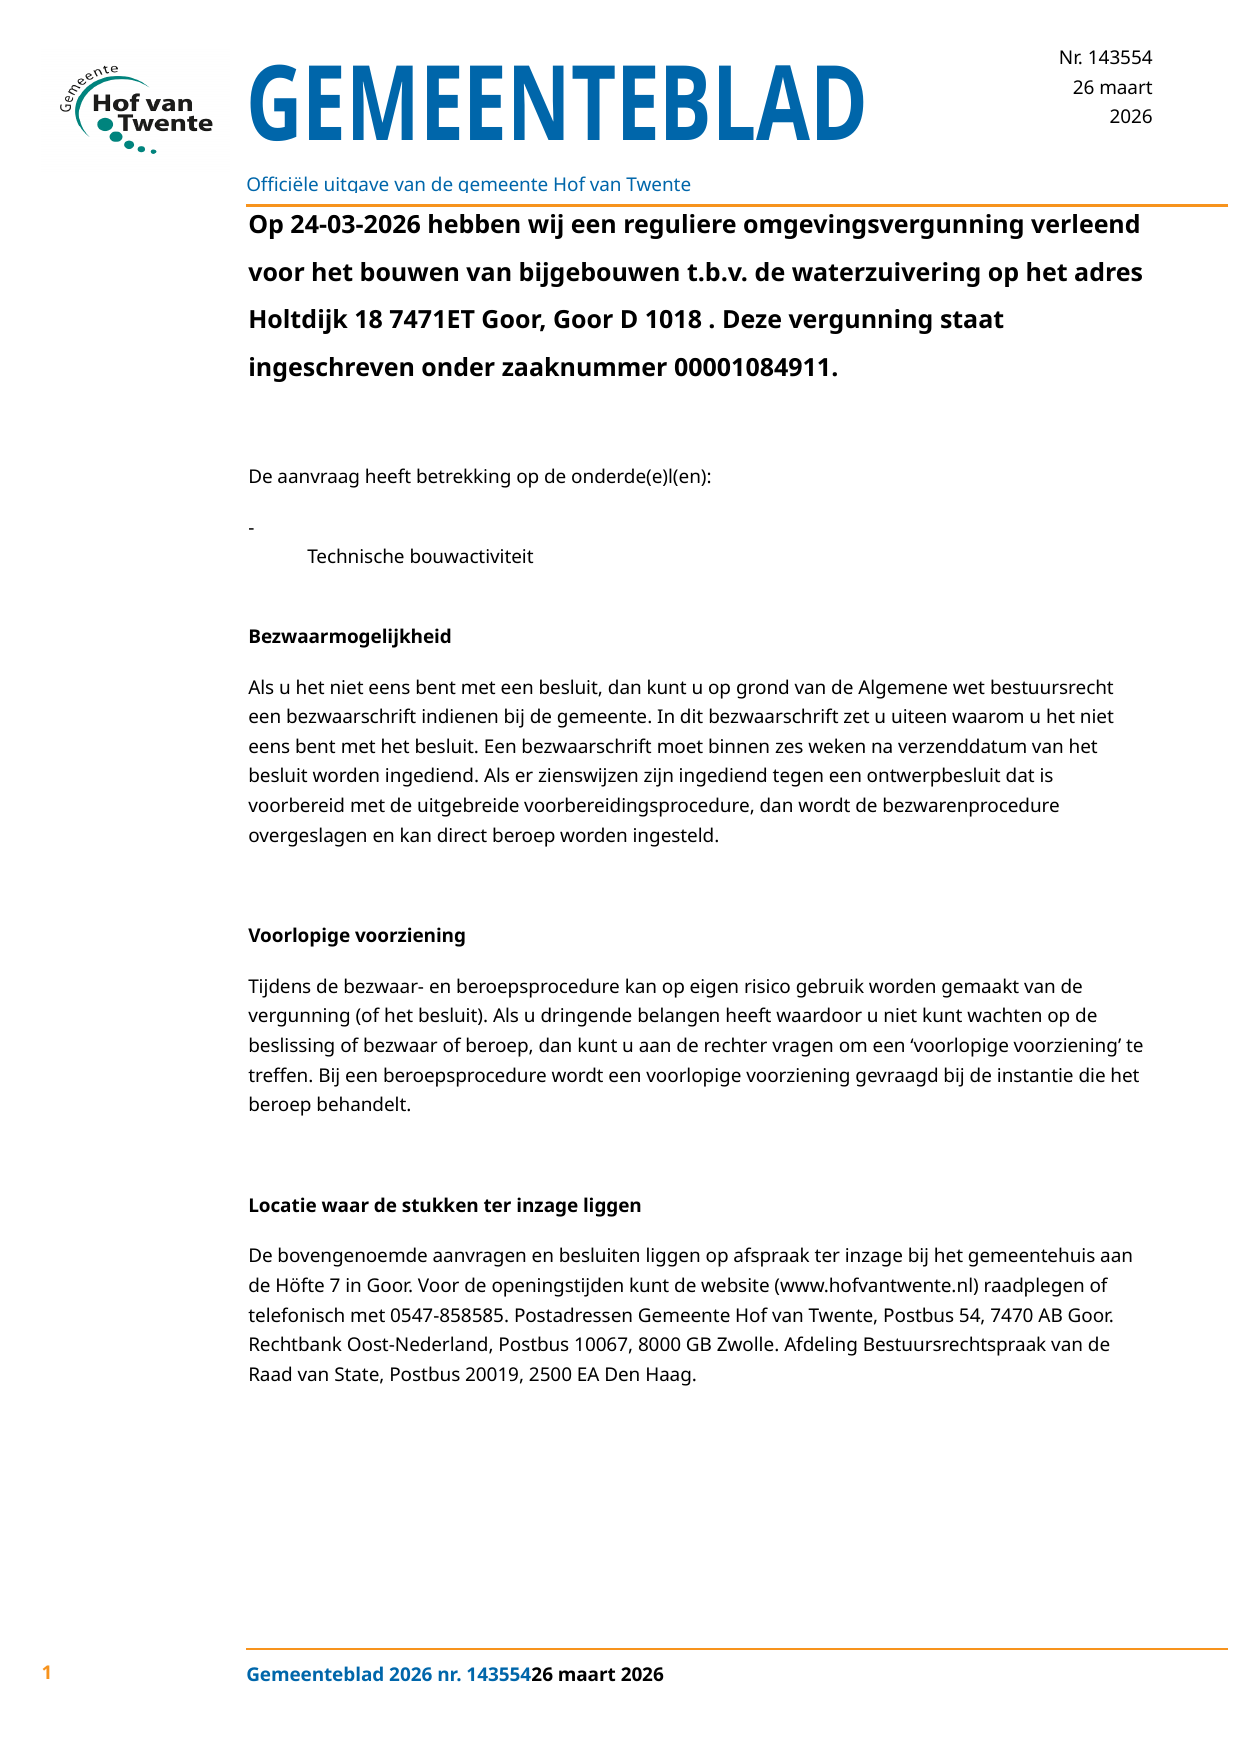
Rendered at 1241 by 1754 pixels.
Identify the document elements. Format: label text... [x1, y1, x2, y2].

text Als u het niet eens bent met een besluit, dan kunt u op grond van de Algemene wet bestuursrecht een bezwaarschrift indienen bij de gemeente. In dit bezwaarschrift zet u uiteen waarom u het niet eens bent met het besluit. Een bezwaarschrift moet binnen zes weken na verzenddatum van het besluit worden ingediend. Als er zienswijzen zijn ingediend tegen een ontwerpbesluit dat is voorbereid met de uitgebreide voorbereidingsprocedure, dan wordt de bezwarenprocedure overgeslagen en kan direct beroep worden ingesteld. [248, 674, 1152, 848]
text De bovengenoemde aanvragen en besluiten liggen op afspraak ter inzage bij het gemeentehuis aan de Höfte 7 in Goor. Voor de openingstijden kunt de website (www.hofvantwente.nl) raadplegen of telefonisch met 0547-858585. Postadressen Gemeente Hof van Twente, Postbus 54, 7470 AB Goor. Rechtbank Oost-Nederland, Postbus 10067, 8000 GB Zwolle. Afdeling Bestuursrechtspraak van de Raad van State, Postbus 20019, 2500 EA Den Haag. [248, 1243, 1152, 1387]
text Op 24-03-2026 hebben wij een reguliere omgevingsvergunning verleend voor het bouwen van bijgebouwen t.b.v. de waterzuivering op het adres Holtdijk 18 7471ET Goor, Goor D 1018 . Deze vergunning staat ingeschreven onder zaaknummer 00001084911. [248, 207, 1152, 384]
text Locatie waar de stukken ter inzage liggen [248, 1192, 1152, 1218]
text Tijdens de bezwaar- en beroepsprocedure kan op eigen risico gebruik worden gemaakt van de vergunning (of het besluit). Als u dringende belangen heeft waardoor u niet kunt wachten op de beslissing of bezwaar of beroep, dan kunt u aan de rechter vragen om een ‘voorlopige voorziening’ te treffen. Bij een beroepsprocedure wordt een voorlopige voorziening gevraagd bij de instantie die het beroep behandelt. [248, 973, 1152, 1117]
text Voorlopige voorziening [248, 923, 1152, 948]
text Bezwaarmogelijkheid [248, 623, 1152, 649]
text De aanvraag heeft betrekking op de onderde(e)l(en): [248, 463, 1152, 489]
list Technische bouwactiviteit [248, 543, 1152, 569]
picture [41, 47, 231, 172]
